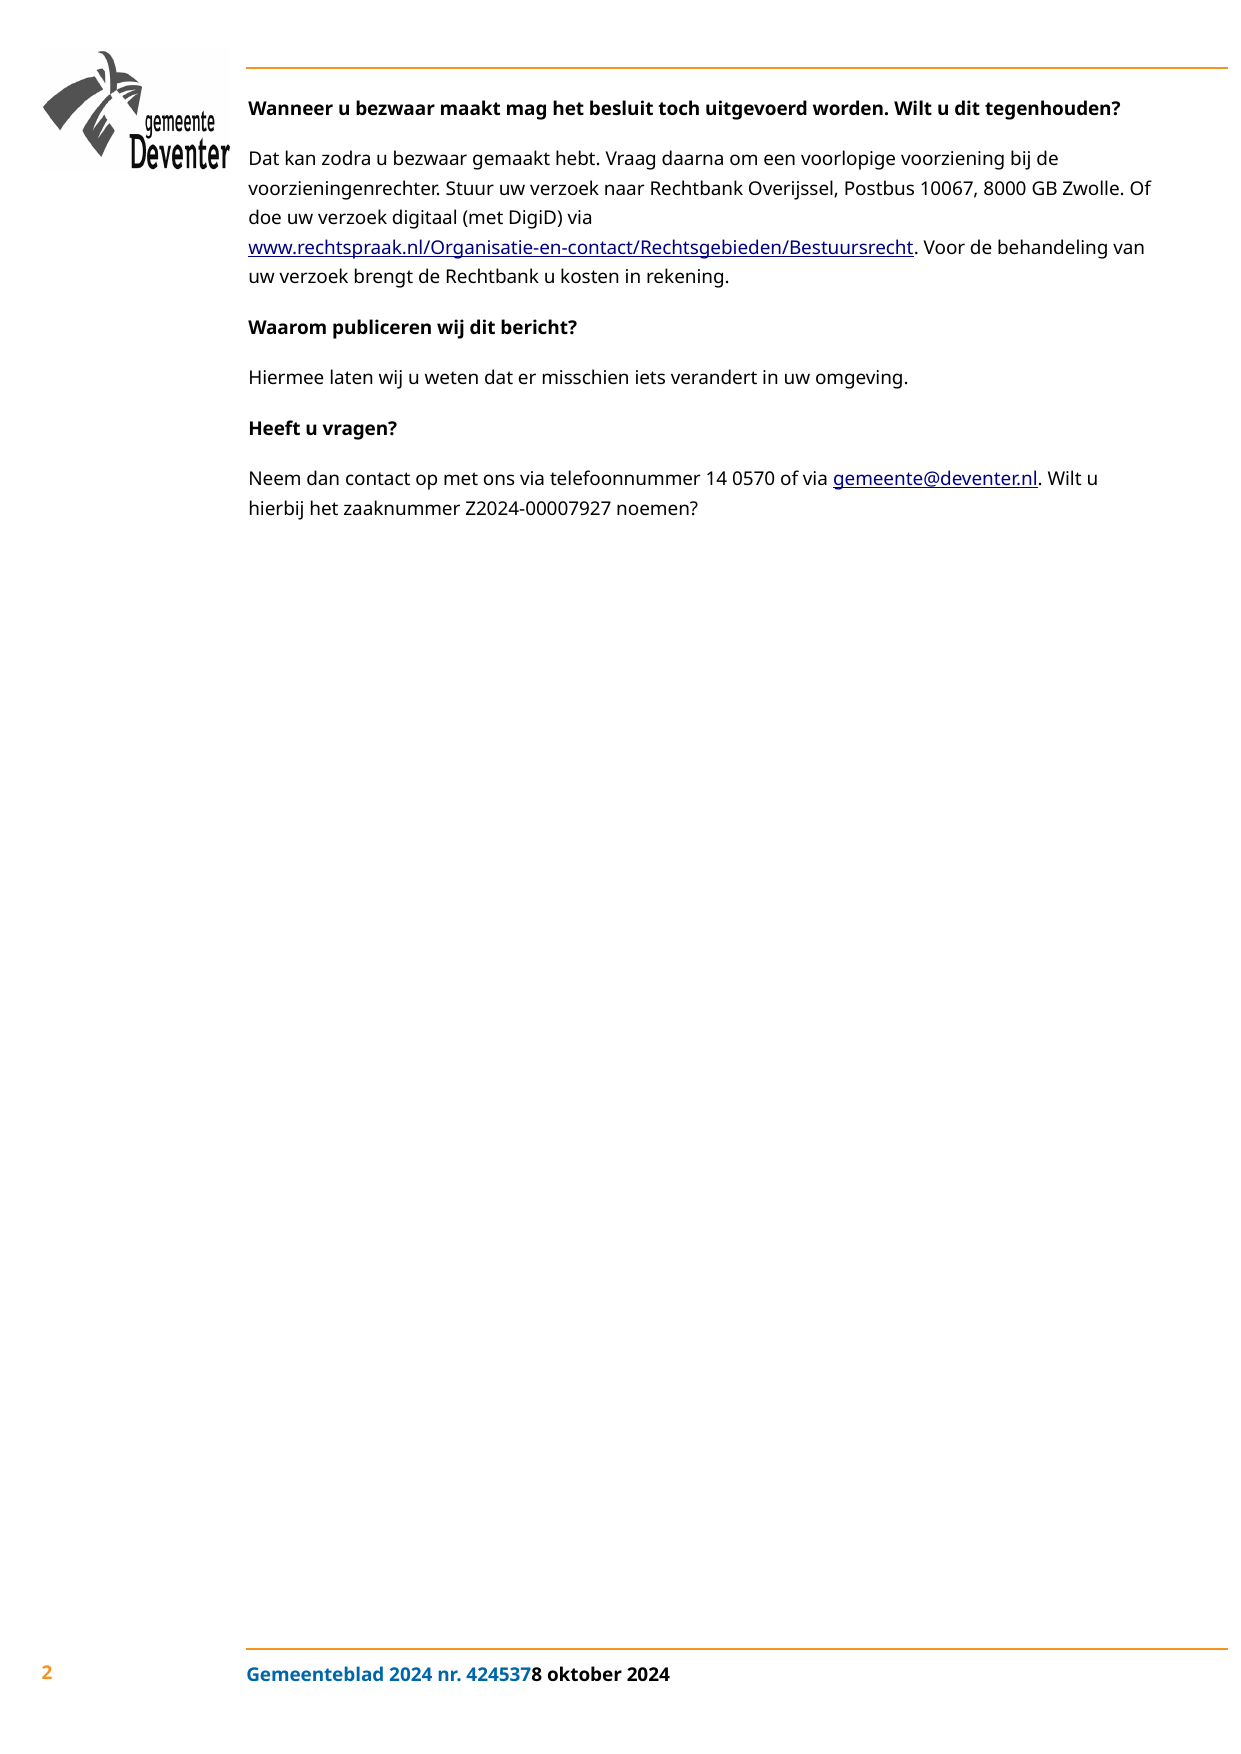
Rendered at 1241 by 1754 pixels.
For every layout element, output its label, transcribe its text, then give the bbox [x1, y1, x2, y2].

text Waarom publiceren wij dit bericht? [248, 314, 1152, 340]
picture [41, 47, 231, 172]
text Wanneer u bezwaar maakt mag het besluit toch uitgevoerd worden. Wilt u dit tegenhouden? [248, 95, 1152, 121]
text Dat kan zodra u bezwaar gemaakt hebt. Vraag daarna om een voorlopige voorziening bij de voorzieningenrechter. Stuur uw verzoek naar Rechtbank Overijssel, Postbus 10067, 8000 GB Zwolle. Of doe uw verzoek digitaal (met DigiD) via www.rechtspraak.nl/Organisatie-en-contact/Rechtsgebieden/Bestuursrecht. Voor de behandeling van uw verzoek brengt de Rechtbank u kosten in rekening. [248, 145, 1152, 289]
text Neem dan contact op met ons via telefoonnummer 14 0570 of via gemeente@deventer.nl. Wilt u hierbij het zaaknummer Z2024-00007927 noemen? [248, 465, 1152, 521]
text Heeft u vragen? [248, 415, 1152, 441]
text Hiermee laten wij u weten dat er misschien iets verandert in uw omgeving. [248, 364, 1152, 390]
